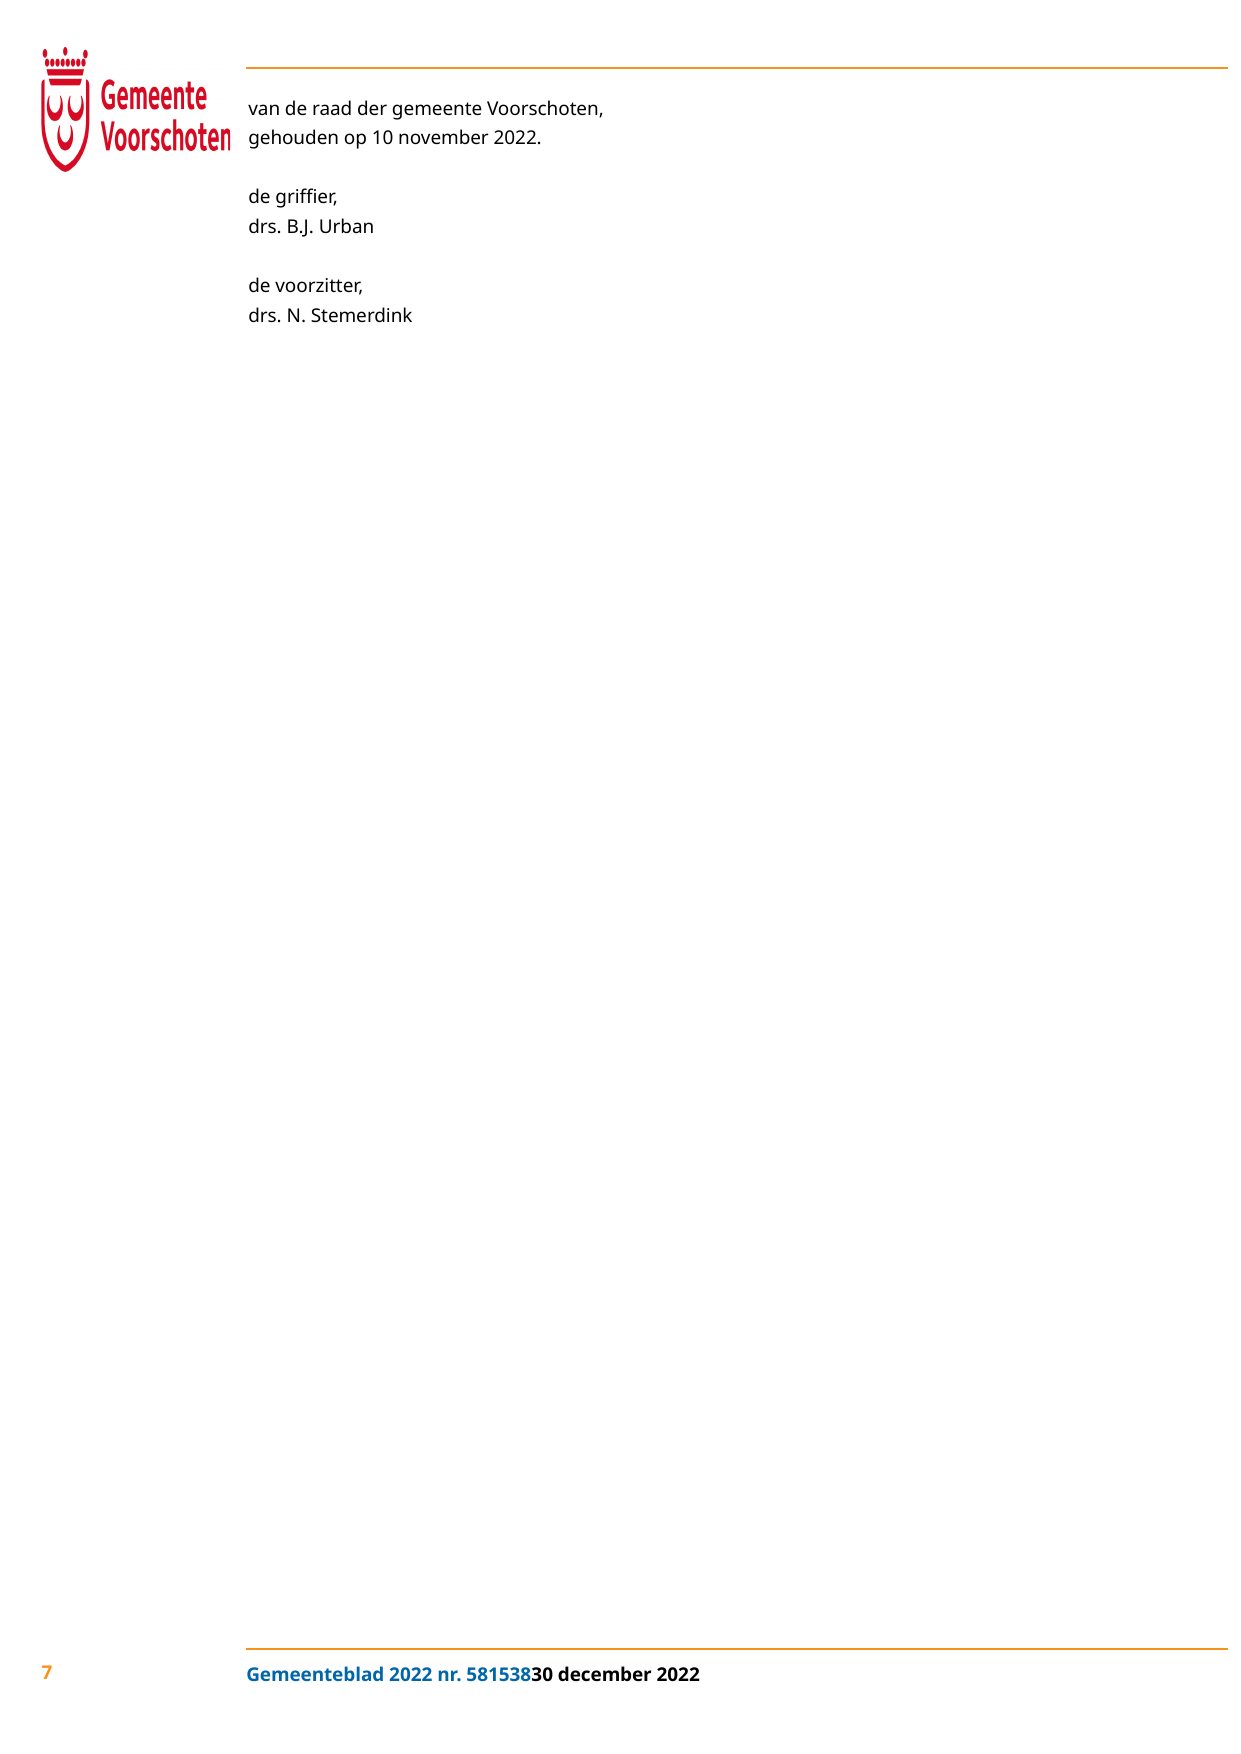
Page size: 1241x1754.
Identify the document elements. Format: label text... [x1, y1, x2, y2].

text drs. B.J. Urban [248, 213, 1152, 239]
text gehouden op 10 november 2022. [248, 124, 1152, 150]
text de griffier, [248, 183, 1152, 209]
text de voorzitter, [248, 272, 1152, 298]
text drs. N. Stemerdink [248, 302, 1152, 328]
picture [41, 47, 231, 172]
text van de raad der gemeente Voorschoten, [248, 95, 1152, 121]
